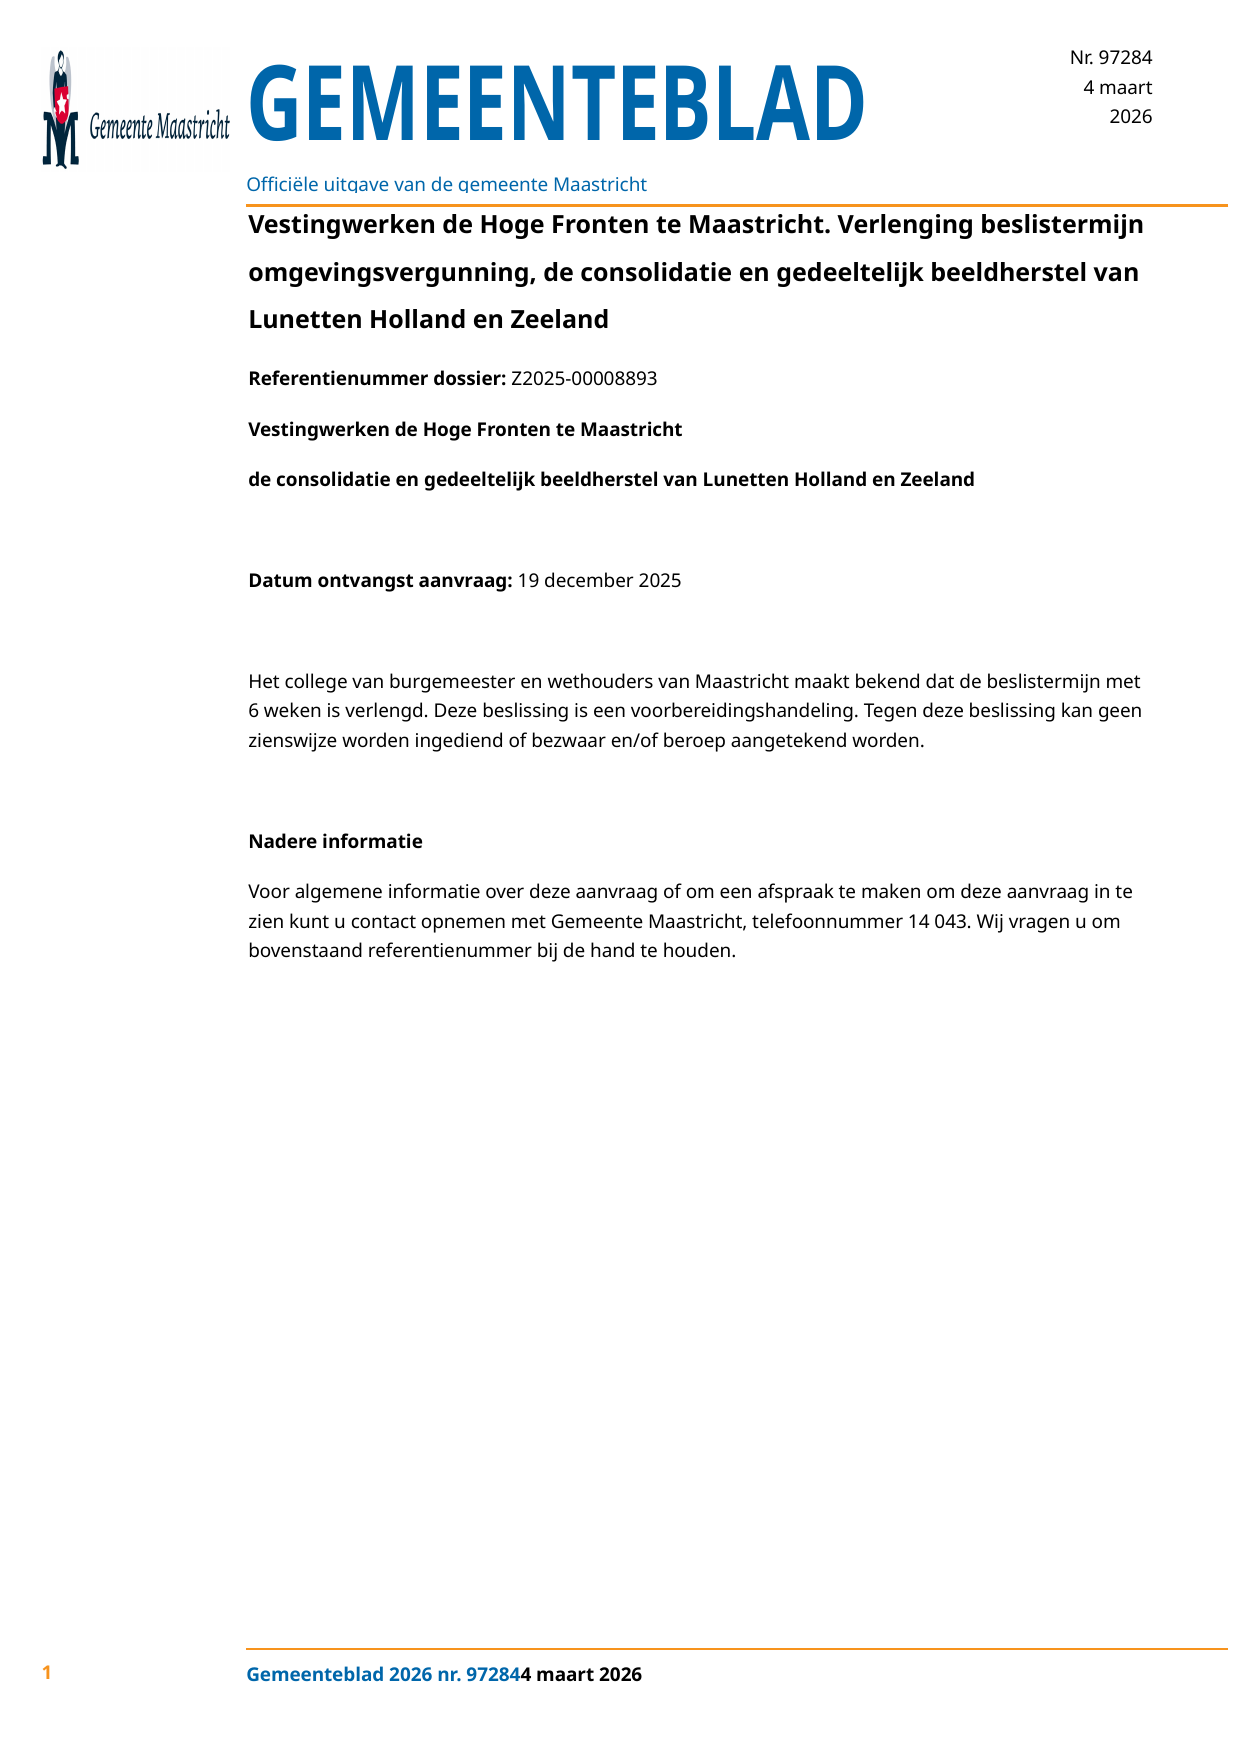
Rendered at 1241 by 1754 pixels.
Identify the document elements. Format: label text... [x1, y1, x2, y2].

picture [41, 47, 231, 172]
text Referentienummer dossier: Z2025-00008893 [248, 366, 1152, 391]
text Het college van burgemeester en wethouders van Maastricht maakt bekend dat de beslistermijn met 6 weken is verlengd. Deze beslissing is een voorbereidingshandeling. Tegen deze beslissing kan geen zienswijze worden ingediend of bezwaar en/of beroep aangetekend worden. [248, 668, 1152, 753]
text Nadere informatie [248, 828, 1152, 854]
text Datum ontvangst aanvraag: 19 december 2025 [248, 567, 1152, 593]
text Vestingwerken de Hoge Fronten te Maastricht [248, 416, 1152, 442]
text de consolidatie en gedeeltelijk beeldherstel van Lunetten Holland en Zeeland [248, 466, 1152, 492]
text Vestingwerken de Hoge Fronten te Maastricht. Verlenging beslistermijn omgevingsvergunning, de consolidatie en gedeeltelijk beeldherstel van Lunetten Holland en Zeeland [248, 207, 1152, 336]
text Voor algemene informatie over deze aanvraag of om een afspraak te maken om deze aanvraag in te zien kunt u contact opnemen met Gemeente Maastricht, telefoonnummer 14 043. Wij vragen u om bovenstaand referentienummer bij de hand te houden. [248, 878, 1152, 963]
